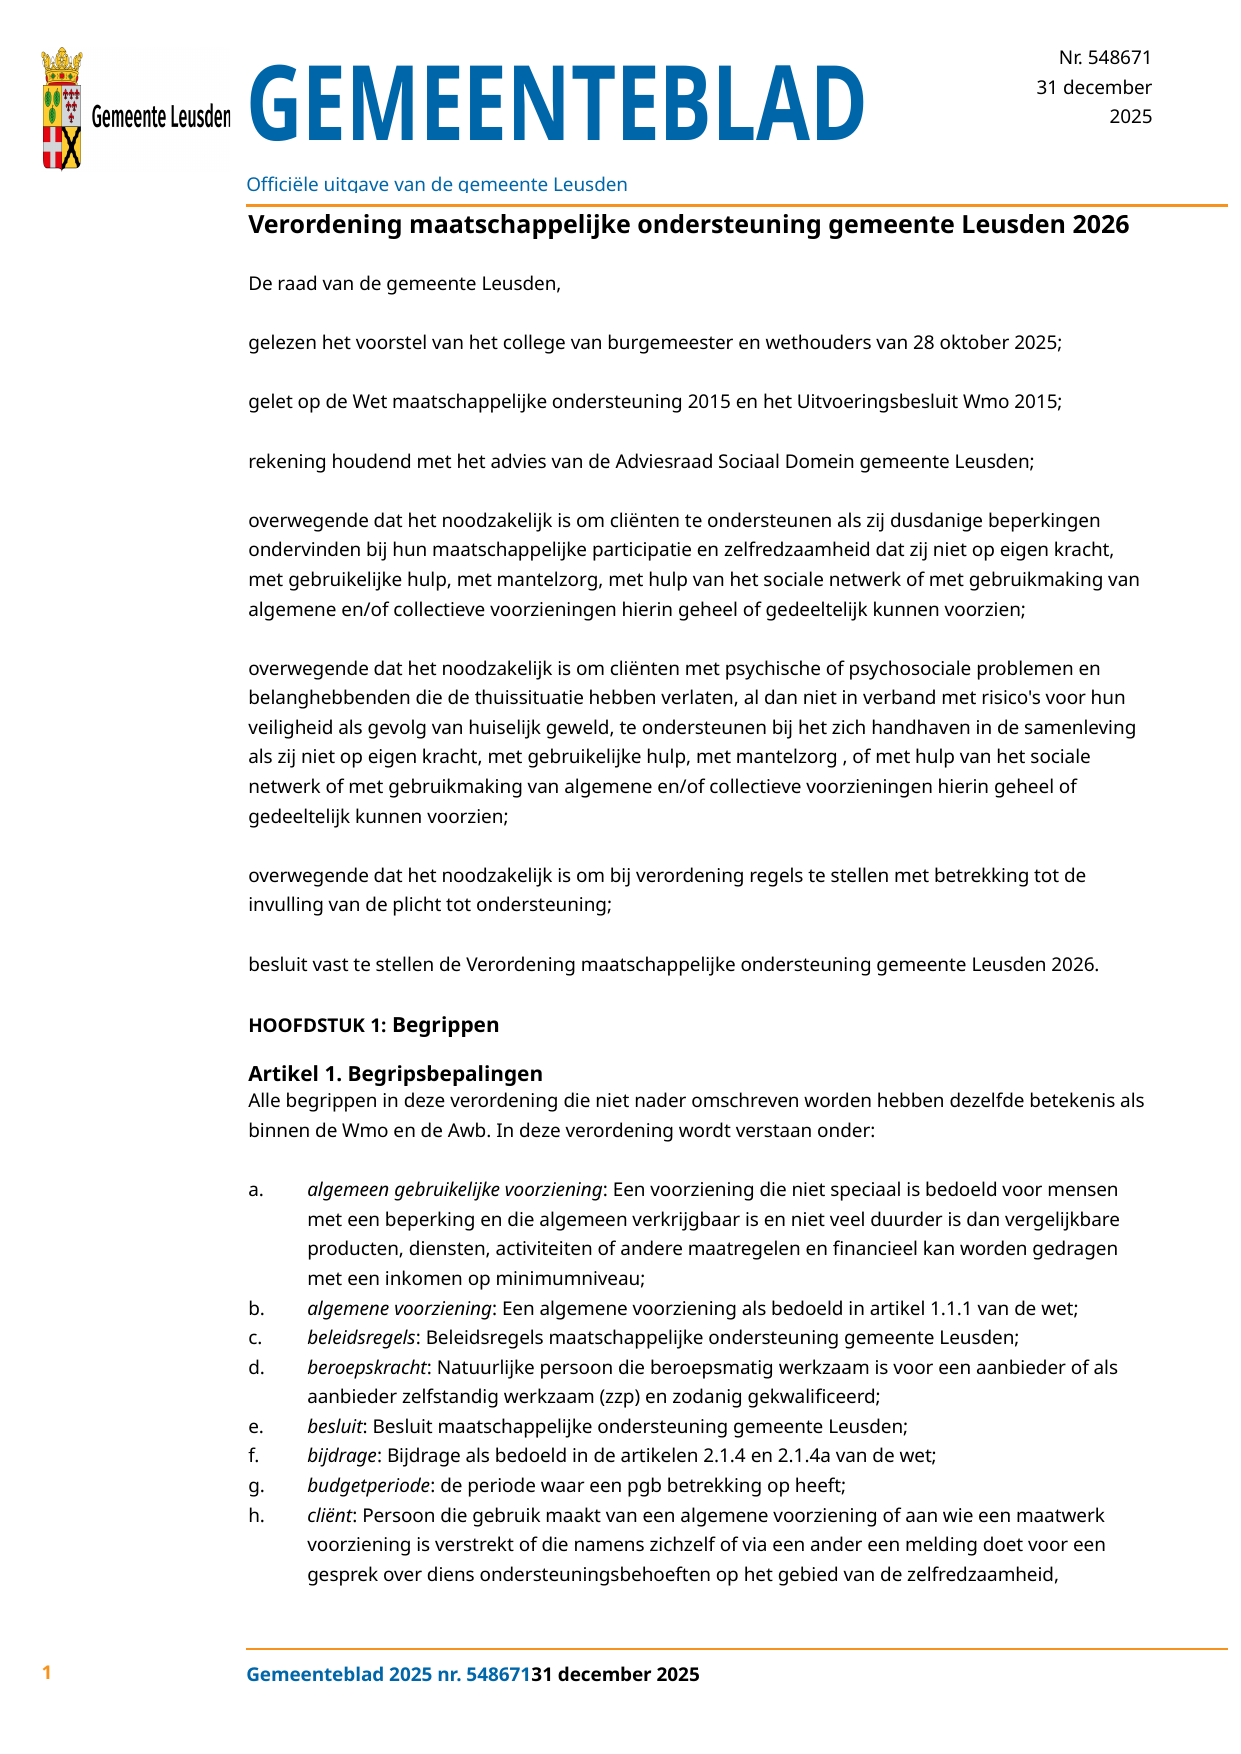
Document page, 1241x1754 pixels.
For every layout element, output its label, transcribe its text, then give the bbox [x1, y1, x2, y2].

list cliënt: Persoon die gebruik maakt van een algemene voorziening of aan wie een maatwerk voorziening is verstrekt of die namens zichzelf of via een ander een melding doet voor een gesprek over diens ondersteuningsbehoeften op het gebied van de zelfredzaamheid, [248, 1502, 1152, 1587]
text rekening houdend met het advies van de Adviesraad Sociaal Domein gemeente Leusden; [248, 448, 1152, 473]
text Artikel 1. Begripsbepalingen [248, 1059, 1152, 1088]
list beroepskracht: Natuurlijke persoon die beroepsmatig werkzaam is voor een aanbieder of als aanbieder zelfstandig werkzaam (zzp) en zodanig gekwalificeerd; [248, 1354, 1152, 1409]
text Alle begrippen in deze verordening die niet nader omschreven worden hebben dezelfde betekenis als binnen de Wmo en de Awb. In deze verordening wordt verstaan onder: [248, 1088, 1152, 1143]
list besluit: Besluit maatschappelijke ondersteuning gemeente Leusden; [248, 1413, 1152, 1439]
text overwegende dat het noodzakelijk is om cliënten met psychische of psychosociale problemen en belanghebbenden die de thuissituatie hebben verlaten, al dan niet in verband met risico's voor hun veiligheid als gevolg van huiselijk geweld, te ondersteunen bij het zich handhaven in de samenleving als zij niet op eigen kracht, met gebruikelijke hulp, met mantelzorg , of met hulp van het sociale netwerk of met gebruikmaking van algemene en/of collectieve voorzieningen hierin geheel of gedeeltelijk kunnen voorzien; [248, 655, 1152, 828]
list algemene voorziening: Een algemene voorziening als bedoeld in artikel 1.1.1 van de wet; [248, 1295, 1152, 1320]
list algemeen gebruikelijke voorziening: Een voorziening die niet speciaal is bedoeld voor mensen met een beperking en die algemeen verkrijgbaar is en niet veel duurder is dan vergelijkbare producten, diensten, activiteiten of andere maatregelen en financieel kan worden gedragen met een inkomen op minimumniveau; [248, 1176, 1152, 1291]
list beleidsregels: Beleidsregels maatschappelijke ondersteuning gemeente Leusden; [248, 1324, 1152, 1350]
text HOOFDSTUK 1: Begrippen [248, 1010, 1152, 1038]
picture [41, 47, 231, 172]
list bijdrage: Bijdrage als bedoeld in de artikelen 2.1.4 en 2.1.4a van de wet; [248, 1443, 1152, 1468]
text gelet op de Wet maatschappelijke ondersteuning 2015 en het Uitvoeringsbesluit Wmo 2015; [248, 389, 1152, 414]
text De raad van de gemeente Leusden, [248, 270, 1152, 296]
text Verordening maatschappelijke ondersteuning gemeente Leusden 2026 [248, 207, 1152, 241]
list budgetperiode: de periode waar een pgb betrekking op heeft; [248, 1472, 1152, 1498]
text overwegende dat het noodzakelijk is om cliënten te ondersteunen als zij dusdanige beperkingen ondervinden bij hun maatschappelijke participatie en zelfredzaamheid dat zij niet op eigen kracht, met gebruikelijke hulp, met mantelzorg, met hulp van het sociale netwerk of met gebruikmaking van algemene en/of collectieve voorzieningen hierin geheel of gedeeltelijk kunnen voorzien; [248, 507, 1152, 621]
text besluit vast te stellen de Verordening maatschappelijke ondersteuning gemeente Leusden 2026. [248, 951, 1152, 976]
text gelezen het voorstel van het college van burgemeester en wethouders van 28 oktober 2025; [248, 329, 1152, 355]
text overwegende dat het noodzakelijk is om bij verordening regels te stellen met betrekking tot de invulling van de plicht tot ondersteuning; [248, 862, 1152, 917]
